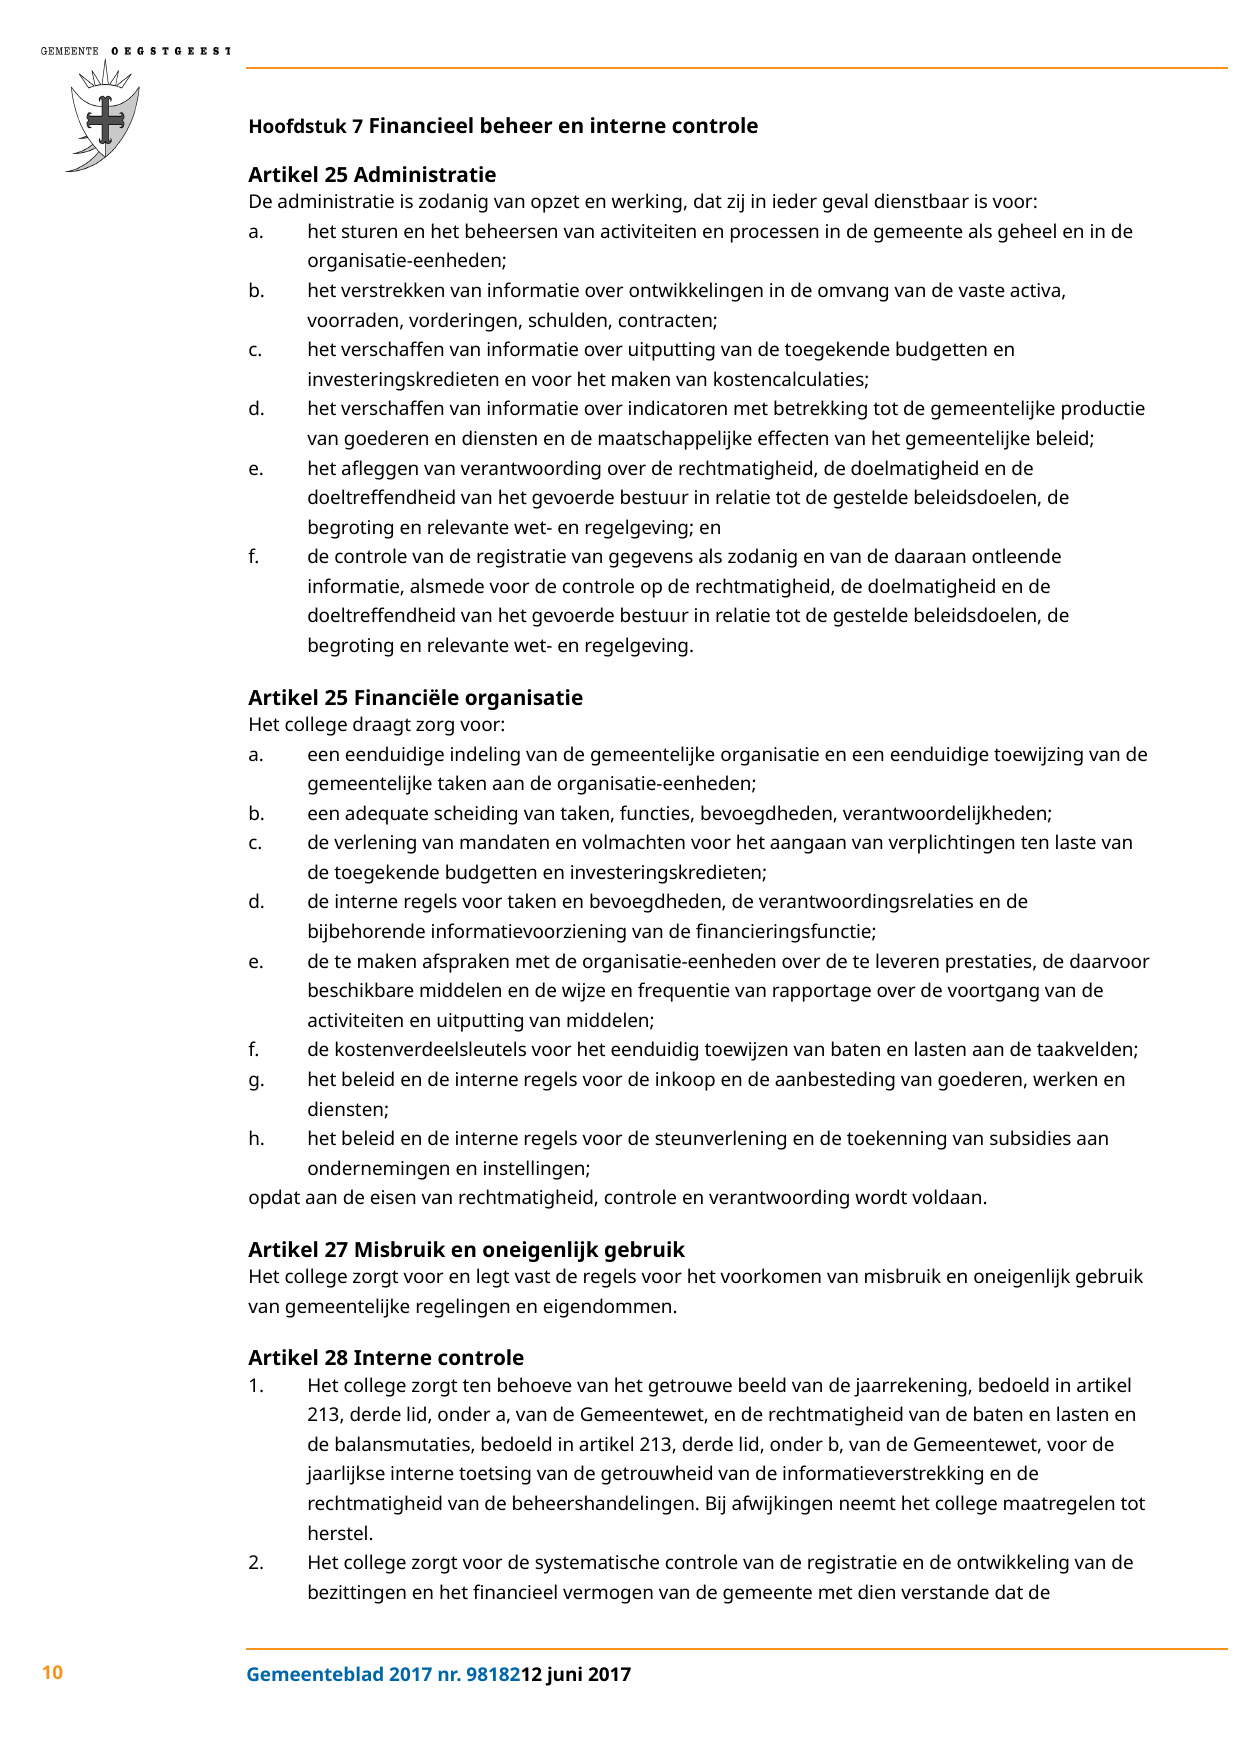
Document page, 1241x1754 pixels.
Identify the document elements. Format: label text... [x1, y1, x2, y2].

text opdat aan de eisen van rechtmatigheid, controle en verantwoording wordt voldaan. [248, 1184, 1152, 1210]
list het verschaffen van informatie over uitputting van de toegekende budgetten en investeringskredieten en voor het maken van kostencalculaties; [248, 336, 1152, 392]
list de kostenverdeelsleutels voor het eenduidig toewijzen van baten en lasten aan de taakvelden; [248, 1037, 1152, 1062]
list de verlening van mandaten en volmachten voor het aangaan van verplichtingen ten laste van de toegekende budgetten en investeringskredieten; [248, 829, 1152, 885]
list de interne regels voor taken en bevoegdheden, de verantwoordingsrelaties en de bijbehorende informatievoorziening van de financieringsfunctie; [248, 889, 1152, 944]
text Het college zorgt voor en legt vast de regels voor het voorkomen van misbruik en oneigenlijk gebruik van gemeentelijke regelingen en eigendommen. [248, 1263, 1152, 1319]
list een eenduidige indeling van de gemeentelijke organisatie en een eenduidige toewijzing van de gemeentelijke taken aan de organisatie-eenheden; [248, 741, 1152, 796]
text Artikel 25 Financiële organisatie [248, 683, 1152, 711]
text Hoofdstuk 7 Financieel beheer en interne controle [248, 111, 1152, 139]
picture [41, 47, 231, 172]
list de te maken afspraken met de organisatie-eenheden over de te leveren prestaties, de daarvoor beschikbare middelen en de wijze en frequentie van rapportage over de voortgang van de activiteiten en uitputting van middelen; [248, 948, 1152, 1033]
list het beleid en de interne regels voor de inkoop en de aanbesteding van goederen, werken en diensten; [248, 1066, 1152, 1121]
text Het college draagt zorg voor: [248, 711, 1152, 737]
text De administratie is zodanig van opzet en werking, dat zij in ieder geval dienstbaar is voor: [248, 188, 1152, 214]
text Artikel 27 Misbruik en oneigenlijk gebruik [248, 1235, 1152, 1263]
text Artikel 25 Administratie [248, 160, 1152, 188]
list de controle van de registratie van gegevens als zodanig en van de daaraan ontleende informatie, alsmede voor de controle op de rechtmatigheid, de doelmatigheid en de doeltreffendheid van het gevoerde bestuur in relatie tot de gestelde beleidsdoelen, de begroting en relevante wet- en regelgeving. [248, 543, 1152, 658]
list Het college zorgt voor de systematische controle van de registratie en de ontwikkeling van de bezittingen en het financieel vermogen van de gemeente met dien verstande dat de [248, 1549, 1152, 1604]
list Het college zorgt ten behoeve van het getrouwe beeld van de jaarrekening, bedoeld in artikel 213, derde lid, onder a, van de Gemeentewet, en de rechtmatigheid van de baten en lasten en de balansmutaties, bedoeld in artikel 213, derde lid, onder b, van de Gemeentewet, voor de jaarlijkse interne toetsing van de getrouwheid van de informatieverstrekking en de rechtmatigheid van de beheershandelingen. Bij afwijkingen neemt het college maatregelen tot herstel. [248, 1372, 1152, 1545]
list het beleid en de interne regels voor de steunverlening en de toekenning van subsidies aan ondernemingen en instellingen; [248, 1125, 1152, 1181]
text Artikel 28 Interne controle [248, 1343, 1152, 1372]
list het verschaffen van informatie over indicatoren met betrekking tot de gemeentelijke productie van goederen en diensten en de maatschappelijke effecten van het gemeentelijke beleid; [248, 396, 1152, 451]
list het verstrekken van informatie over ontwikkelingen in de omvang van de vaste activa, voorraden, vorderingen, schulden, contracten; [248, 277, 1152, 333]
list het afleggen van verantwoording over de rechtmatigheid, de doelmatigheid en de doeltreffendheid van het gevoerde bestuur in relatie tot de gestelde beleidsdoelen, de begroting en relevante wet- en regelgeving; en [248, 455, 1152, 540]
list een adequate scheiding van taken, functies, bevoegdheden, verantwoordelijkheden; [248, 800, 1152, 826]
list het sturen en het beheersen van activiteiten en processen in de gemeente als geheel en in de organisatie-eenheden; [248, 218, 1152, 273]
